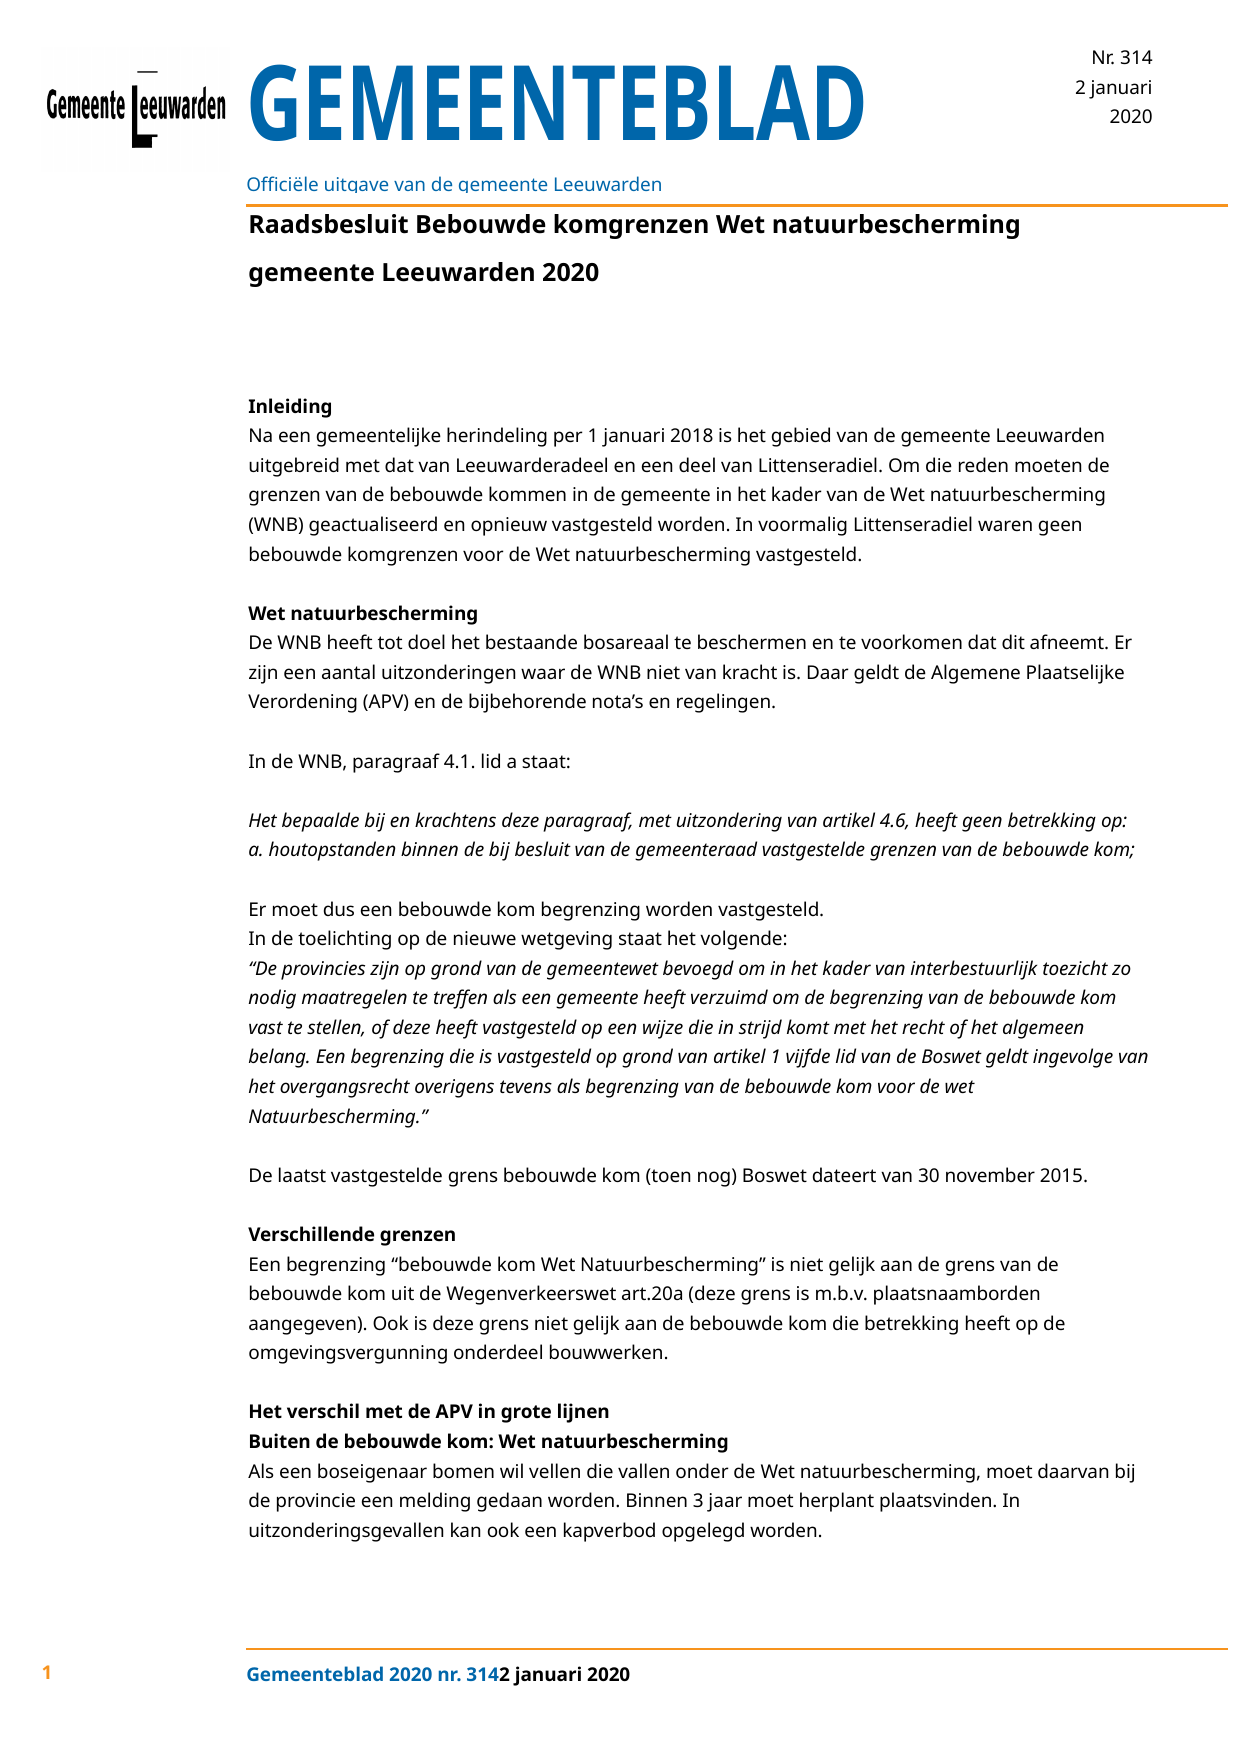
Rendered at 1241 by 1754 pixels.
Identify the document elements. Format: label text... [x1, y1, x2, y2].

text Na een gemeentelijke herindeling per 1 januari 2018 is het gebied van de gemeente Leeuwarden uitgebreid met dat van Leeuwarderadeel en een deel van Littenseradiel. Om die reden moeten de grenzen van de bebouwde kommen in de gemeente in het kader van de Wet natuurbescherming (WNB) geactualiseerd en opnieuw vastgesteld worden. In voormalig Littenseradiel waren geen bebouwde komgrenzen voor de Wet natuurbescherming vastgesteld. [248, 422, 1152, 567]
text Raadsbesluit Bebouwde komgrenzen Wet natuurbescherming gemeente Leeuwarden 2020 [248, 207, 1152, 288]
text “De provincies zijn op grond van de gemeentewet bevoegd om in het kader van interbestuurlijk toezicht zo nodig maatregelen te treffen als een gemeente heeft verzuimd om de begrenzing van de bebouwde kom vast te stellen, of deze heeft vastgesteld op een wijze die in strijd komt met het recht of het algemeen belang. Een begrenzing die is vastgesteld op grond van artikel 1 vijfde lid van de Boswet geldt ingevolge van het overgangsrecht overigens tevens als begrenzing van de bebouwde kom voor de wet Natuurbescherming.” [248, 955, 1152, 1129]
text Wet natuurbescherming [248, 600, 1152, 626]
text Buiten de bebouwde kom: Wet natuurbescherming [248, 1428, 1152, 1454]
picture [41, 47, 231, 172]
text In de WNB, paragraaf 4.1. lid a staat: [248, 748, 1152, 774]
text a. houtopstanden binnen de bij besluit van de gemeenteraad vastgestelde grenzen van de bebouwde kom; [248, 837, 1152, 862]
text Inleiding [248, 393, 1152, 419]
text De laatst vastgestelde grens bebouwde kom (toen nog) Boswet dateert van 30 november 2015. [248, 1162, 1152, 1188]
text Er moet dus een bebouwde kom begrenzing worden vastgesteld. [248, 896, 1152, 922]
text Een begrenzing “bebouwde kom Wet Natuurbescherming” is niet gelijk aan de grens van de bebouwde kom uit de Wegenverkeerswet art.20a (deze grens is m.b.v. plaatsnaamborden aangegeven). Ook is deze grens niet gelijk aan de bebouwde kom die betrekking heeft op de omgevingsvergunning onderdeel bouwwerken. [248, 1251, 1152, 1365]
text In de toelichting op de nieuwe wetgeving staat het volgende: [248, 925, 1152, 951]
text Verschillende grenzen [248, 1221, 1152, 1247]
text De WNB heeft tot doel het bestaande bosareaal te beschermen en te voorkomen dat dit afneemt. Er zijn een aantal uitzonderingen waar de WNB niet van kracht is. Daar geldt de Algemene Plaatselijke Verordening (APV) en de bijbehorende nota’s en regelingen. [248, 629, 1152, 714]
text Als een boseigenaar bomen wil vellen die vallen onder de Wet natuurbescherming, moet daarvan bij de provincie een melding gedaan worden. Binnen 3 jaar moet herplant plaatsvinden. In uitzonderingsgevallen kan ook een kapverbod opgelegd worden. [248, 1458, 1152, 1543]
text Het bepaalde bij en krachtens deze paragraaf, met uitzondering van artikel 4.6, heeft geen betrekking op: [248, 807, 1152, 833]
text Het verschil met de APV in grote lijnen [248, 1399, 1152, 1424]
